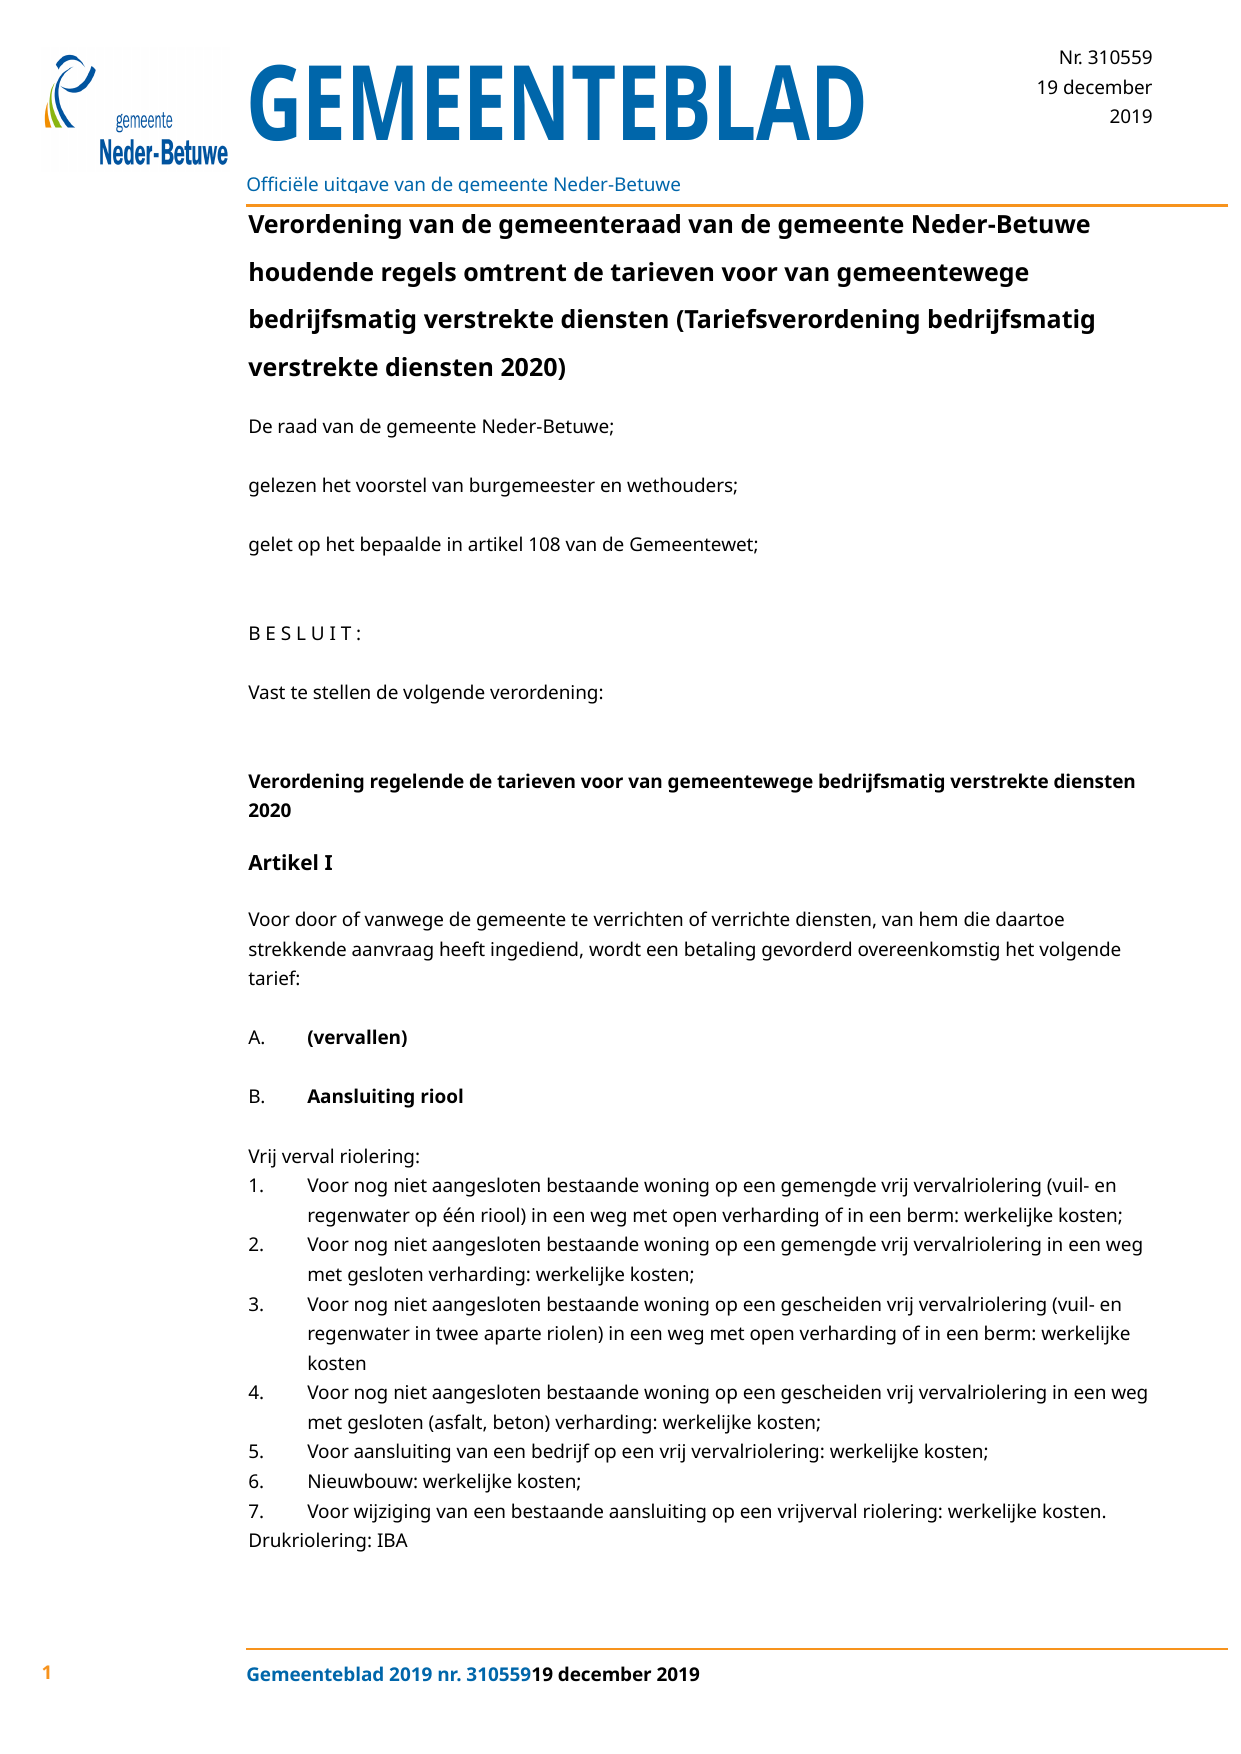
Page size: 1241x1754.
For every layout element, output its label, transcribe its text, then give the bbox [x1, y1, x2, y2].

text Vrij verval riolering: [248, 1143, 1152, 1168]
list Voor nog niet aangesloten bestaande woning op een gemengde vrij vervalriolering (vuil- en regenwater op één riool) in een weg met open verharding of in een berm: werkelijke kosten; [248, 1172, 1152, 1228]
text B E S L U I T : [248, 620, 1152, 646]
list Voor wijziging van een bestaande aansluiting op een vrijverval riolering: werkelijke kosten. [248, 1498, 1152, 1523]
text Verordening regelende de tarieven voor van gemeentewege bedrijfsmatig verstrekte diensten 2020 [248, 768, 1152, 823]
text Verordening van de gemeenteraad van de gemeente Neder-Betuwe houdende regels omtrent de tarieven voor van gemeentewege bedrijfsmatig verstrekte diensten (Tariefsverordening bedrijfsmatig verstrekte diensten 2020) [248, 207, 1152, 384]
text Vast te stellen de volgende verordening: [248, 679, 1152, 705]
list Voor nog niet aangesloten bestaande woning op een gescheiden vrij vervalriolering (vuil- en regenwater in twee aparte riolen) in een weg met open verharding of in een berm: werkelijke kosten [248, 1291, 1152, 1376]
list Aansluiting riool [248, 1084, 1152, 1109]
text gelezen het voorstel van burgemeester en wethouders; [248, 472, 1152, 498]
text De raad van de gemeente Neder-Betuwe; [248, 413, 1152, 439]
list Voor aansluiting van een bedrijf op een vrij vervalriolering: werkelijke kosten; [248, 1439, 1152, 1464]
text Voor door of vanwege de gemeente te verrichten of verrichte diensten, van hem die daartoe strekkende aanvraag heeft ingediend, wordt een betaling gevorderd overeenkomstig het volgende tarief: [248, 906, 1152, 991]
list Voor nog niet aangesloten bestaande woning op een gemengde vrij vervalriolering in een weg met gesloten verharding: werkelijke kosten; [248, 1232, 1152, 1287]
text Artikel I [248, 848, 1152, 877]
text gelet op het bepaalde in artikel 108 van de Gemeentewet; [248, 531, 1152, 557]
text Drukriolering: IBA [248, 1527, 1152, 1553]
list (vervallen) [248, 1024, 1152, 1050]
list Nieuwbouw: werkelijke kosten; [248, 1468, 1152, 1494]
picture [41, 47, 231, 172]
list Voor nog niet aangesloten bestaande woning op een gescheiden vrij vervalriolering in een weg met gesloten (asfalt, beton) verharding: werkelijke kosten; [248, 1379, 1152, 1435]
